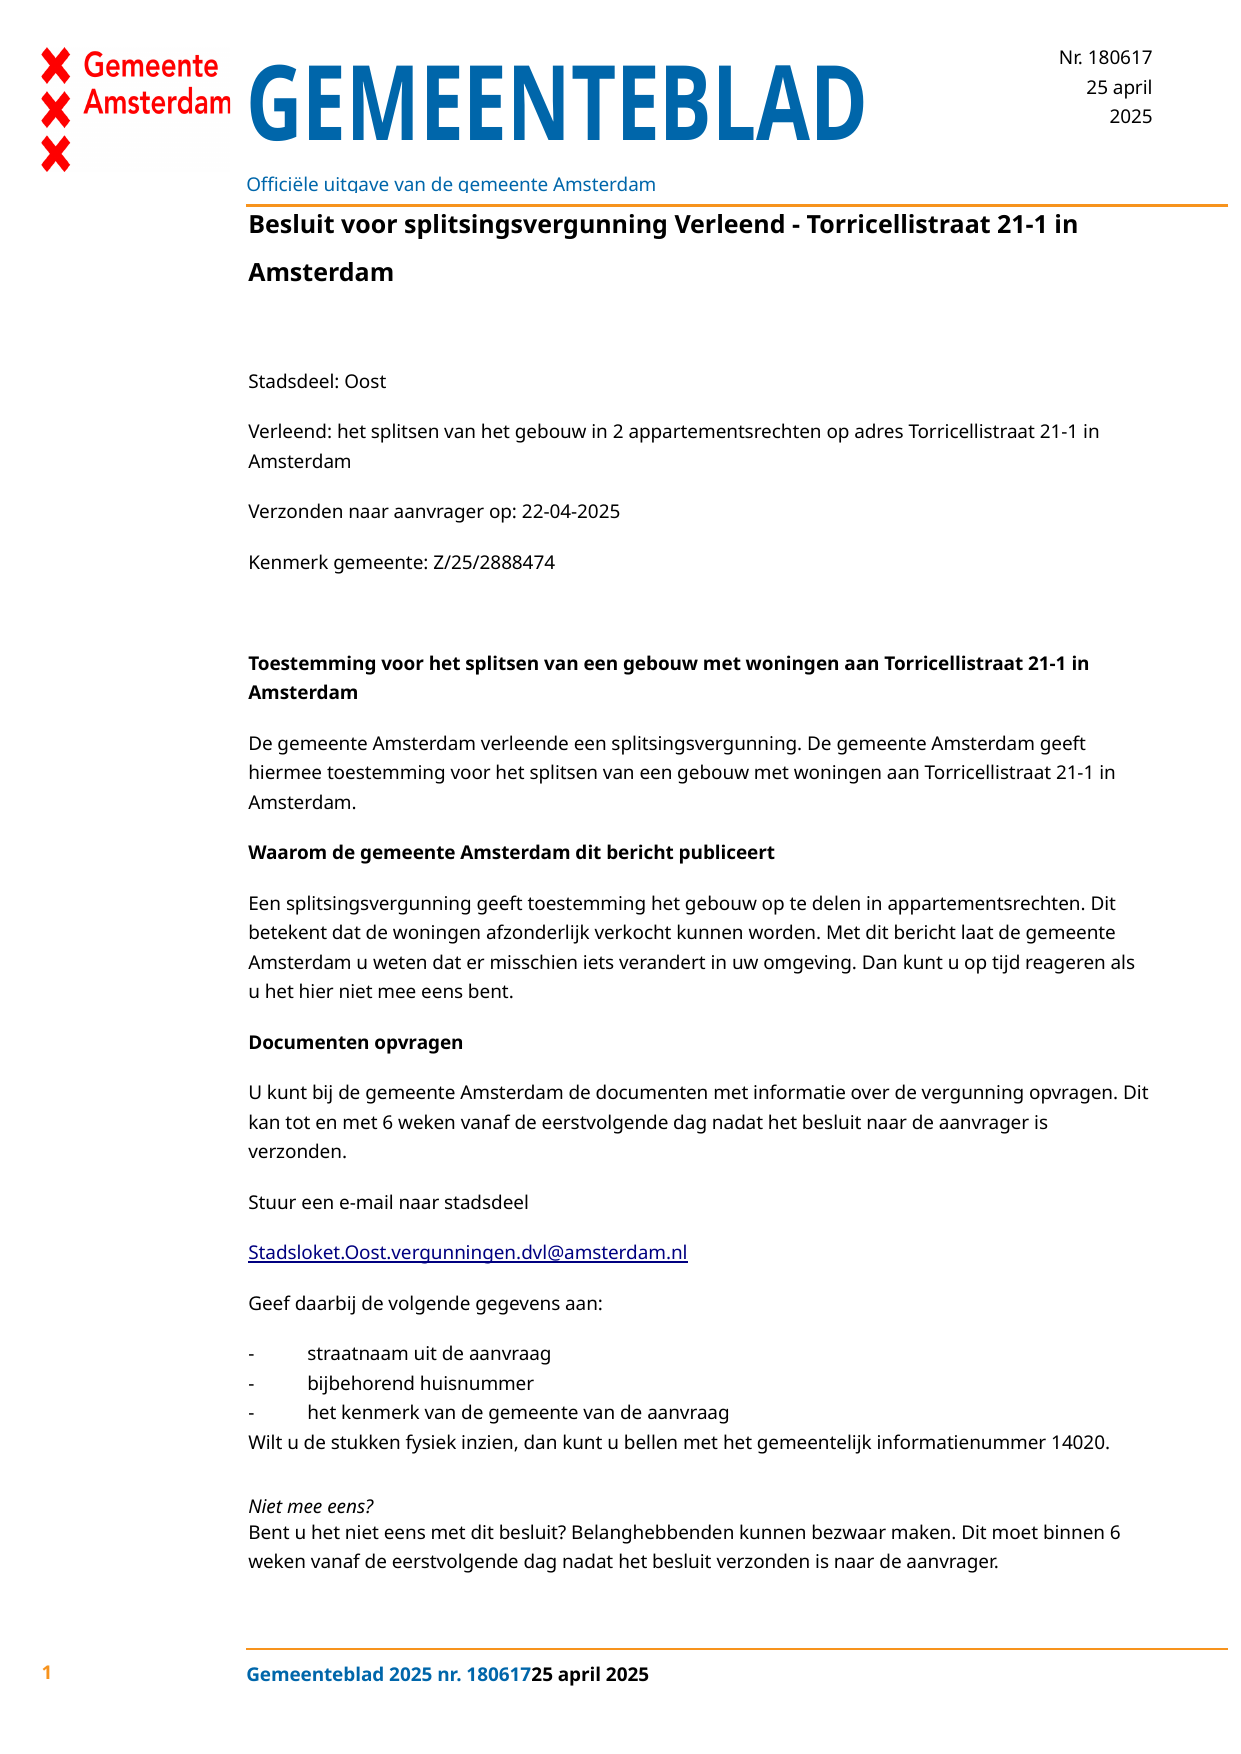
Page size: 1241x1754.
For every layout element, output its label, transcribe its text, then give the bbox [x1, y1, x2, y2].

picture [41, 47, 231, 172]
text Geef daarbij de volgende gegevens aan: [248, 1290, 1152, 1316]
text Besluit voor splitsingsvergunning Verleend - Torricellistraat 21-1 in Amsterdam [248, 207, 1152, 288]
text Stadsdeel: Oost [248, 368, 1152, 394]
text Een splitsingsvergunning geeft toestemming het gebouw op te delen in appartementsrechten. Dit betekent dat de woningen afzonderlijk verkocht kunnen worden. Met dit bericht laat de gemeente Amsterdam u weten dat er misschien iets verandert in uw omgeving. Dan kunt u op tijd reageren als u het hier niet mee eens bent. [248, 890, 1152, 1004]
text Documenten opvragen [248, 1029, 1152, 1055]
list het kenmerk van de gemeente van de aanvraag [248, 1399, 1152, 1425]
text U kunt bij de gemeente Amsterdam de documenten met informatie over de vergunning opvragen. Dit kan tot en met 6 weken vanaf de eerstvolgende dag nadat het besluit naar de aanvrager is verzonden. [248, 1079, 1152, 1164]
text Niet mee eens? [248, 1493, 1152, 1519]
text Kenmerk gemeente: Z/25/2888474 [248, 549, 1152, 575]
text Toestemming voor het splitsen van een gebouw met woningen aan Torricellistraat 21-1 in Amsterdam [248, 650, 1152, 705]
list straatnaam uit de aanvraag [248, 1340, 1152, 1366]
text Stadsloket.Oost.vergunningen.dvl@amsterdam.nl [248, 1239, 1152, 1265]
text Stuur een e-mail naar stadsdeel [248, 1189, 1152, 1215]
text Wilt u de stukken fysiek inzien, dan kunt u bellen met het gemeentelijk informatienummer 14020. [248, 1429, 1152, 1455]
text De gemeente Amsterdam verleende een splitsingsvergunning. De gemeente Amsterdam geeft hiermee toestemming voor het splitsen van een gebouw met woningen aan Torricellistraat 21-1 in Amsterdam. [248, 730, 1152, 815]
list bijbehorend huisnummer [248, 1370, 1152, 1396]
text Waarom de gemeente Amsterdam dit bericht publiceert [248, 839, 1152, 865]
text Verleend: het splitsen van het gebouw in 2 appartementsrechten op adres Torricellistraat 21-1 in Amsterdam [248, 419, 1152, 474]
text Bent u het niet eens met dit besluit? Belanghebbenden kunnen bezwaar maken. Dit moet binnen 6 weken vanaf de eerstvolgende dag nadat het besluit verzonden is naar de aanvrager. [248, 1519, 1152, 1574]
text Verzonden naar aanvrager op: 22-04-2025 [248, 499, 1152, 524]
